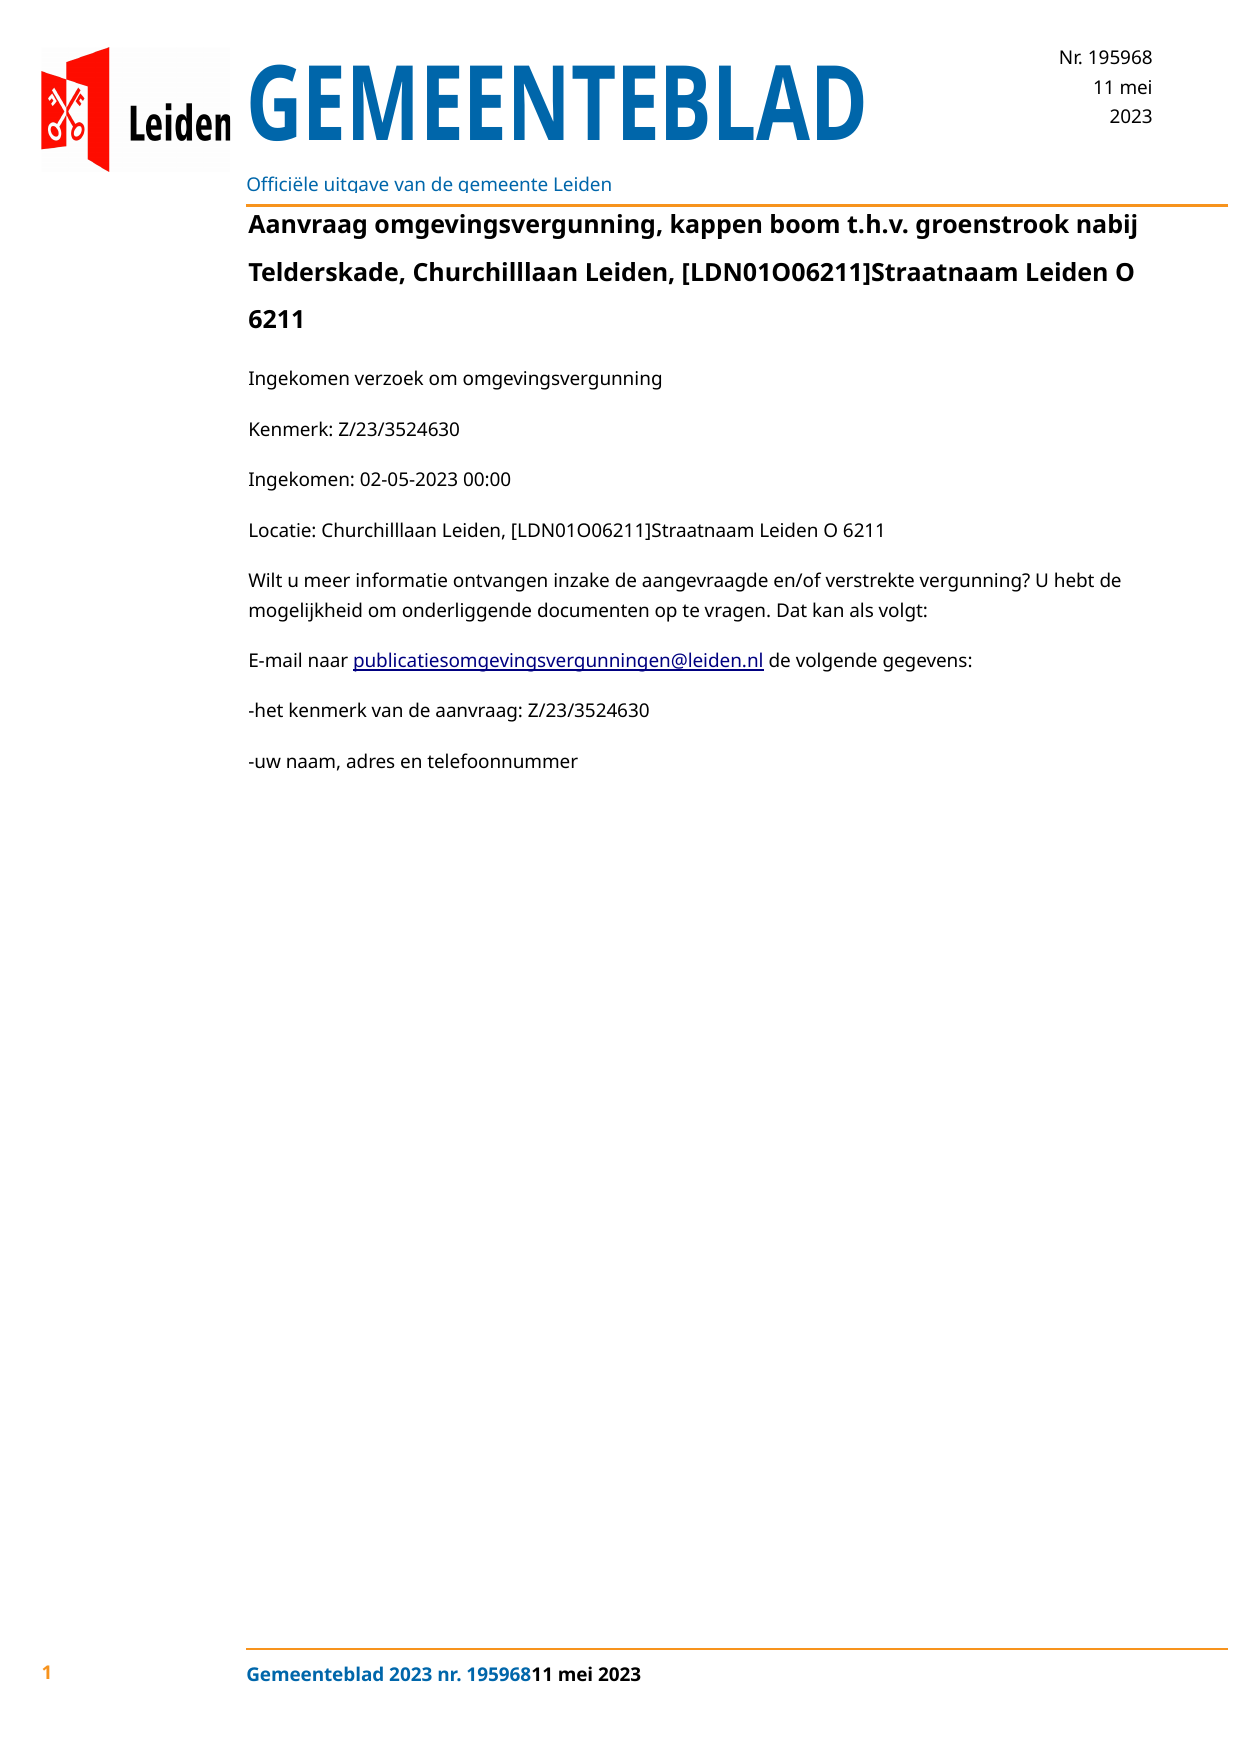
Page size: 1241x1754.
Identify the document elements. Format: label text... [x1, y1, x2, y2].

text Locatie: Churchilllaan Leiden, [LDN01O06211]Straatnaam Leiden O 6211 [248, 517, 1152, 542]
text Ingekomen: 02-05-2023 00:00 [248, 466, 1152, 492]
text -het kenmerk van de aanvraag: Z/23/3524630 [248, 698, 1152, 723]
text Ingekomen verzoek om omgevingsvergunning [248, 366, 1152, 391]
text E-mail naar publicatiesomgevingsvergunningen@leiden.nl de volgende gegevens: [248, 647, 1152, 673]
text Wilt u meer informatie ontvangen inzake de aangevraagde en/of verstrekte vergunning? U hebt de mogelijkheid om onderliggende documenten op te vragen. Dat kan als volgt: [248, 567, 1152, 622]
text Kenmerk: Z/23/3524630 [248, 416, 1152, 442]
picture [41, 47, 231, 172]
text -uw naam, adres en telefoonnummer [248, 748, 1152, 774]
text Aanvraag omgevingsvergunning, kappen boom t.h.v. groenstrook nabij Telderskade, Churchilllaan Leiden, [LDN01O06211]Straatnaam Leiden O 6211 [248, 207, 1152, 336]
